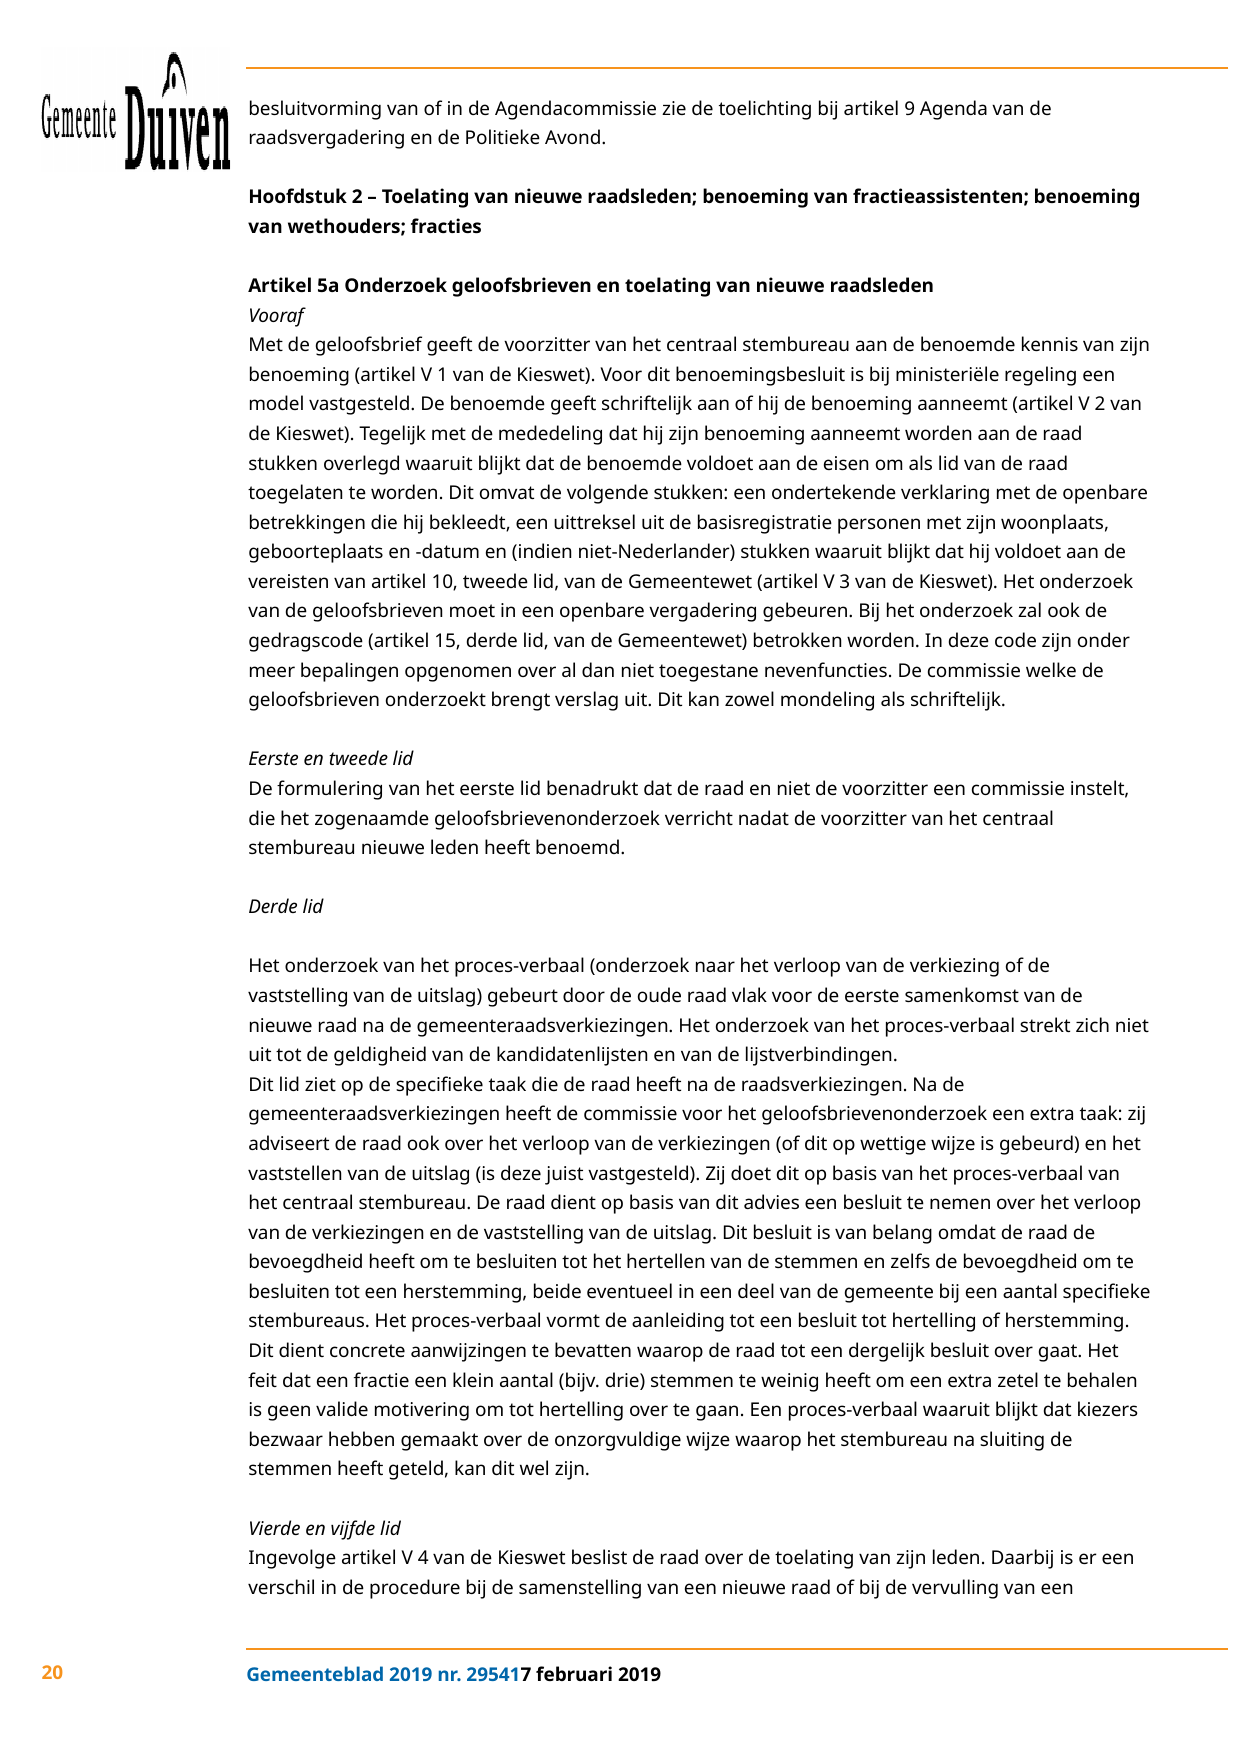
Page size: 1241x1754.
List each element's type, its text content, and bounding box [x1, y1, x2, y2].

text Ingevolge artikel V 4 van de Kieswet beslist de raad over de toelating van zijn leden. Daarbij is er een verschil in de procedure bij de samenstelling van een nieuwe raad of bij de vervulling van een [248, 1544, 1152, 1600]
text Derde lid [248, 893, 1152, 919]
text Vierde en vijfde lid [248, 1515, 1152, 1541]
text Artikel 5a Onderzoek geloofsbrieven en toelating van nieuwe raadsleden [248, 272, 1152, 298]
text Met de geloofsbrief geeft de voorzitter van het centraal stembureau aan de benoemde kennis van zijn benoeming (artikel V 1 van de Kieswet). Voor dit benoemingsbesluit is bij ministeriële regeling een model vastgesteld. De benoemde geeft schriftelijk aan of hij de benoeming aanneemt (artikel V 2 van de Kieswet). Tegelijk met de mededeling dat hij zijn benoeming aanneemt worden aan de raad stukken overlegd waaruit blijkt dat de benoemde voldoet aan de eisen om als lid van de raad toegelaten te worden. Dit omvat de volgende stukken: een ondertekende verklaring met de openbare betrekkingen die hij bekleedt, een uittreksel uit de basisregistratie personen met zijn woonplaats, geboorteplaats en -datum en (indien niet-Nederlander) stukken waaruit blijkt dat hij voldoet aan de vereisten van artikel 10, tweede lid, van de Gemeentewet (artikel V 3 van de Kieswet). Het onderzoek van de geloofsbrieven moet in een openbare vergadering gebeuren. Bij het onderzoek zal ook de gedragscode (artikel 15, derde lid, van de Gemeentewet) betrokken worden. In deze code zijn onder meer bepalingen opgenomen over al dan niet toegestane nevenfuncties. De commissie welke de geloofsbrieven onderzoekt brengt verslag uit. Dit kan zowel mondeling als schriftelijk. [248, 331, 1152, 712]
text De formulering van het eerste lid benadrukt dat de raad en niet de voorzitter een commissie instelt, die het zogenaamde geloofsbrievenonderzoek verricht nadat de voorzitter van het centraal stembureau nieuwe leden heeft benoemd. [248, 775, 1152, 860]
text besluitvorming van of in de Agendacommissie zie de toelichting bij artikel 9 Agenda van de raadsvergadering en de Politieke Avond. [248, 95, 1152, 150]
picture [41, 47, 231, 172]
text Hoofdstuk 2 – Toelating van nieuwe raadsleden; benoeming van fractieassistenten; benoeming van wethouders; fracties [248, 183, 1152, 239]
text Dit lid ziet op de specifieke taak die de raad heeft na de raadsverkiezingen. Na de gemeenteraadsverkiezingen heeft de commissie voor het geloofsbrievenonderzoek een extra taak: zij adviseert de raad ook over het verloop van de verkiezingen (of dit op wettige wijze is gebeurd) en het vaststellen van de uitslag (is deze juist vastgesteld). Zij doet dit op basis van het proces-verbaal van het centraal stembureau. De raad dient op basis van dit advies een besluit te nemen over het verloop van de verkiezingen en de vaststelling van de uitslag. Dit besluit is van belang omdat de raad de bevoegdheid heeft om te besluiten tot het hertellen van de stemmen en zelfs de bevoegdheid om te besluiten tot een herstemming, beide eventueel in een deel van de gemeente bij een aantal specifieke stembureaus. Het proces-verbaal vormt de aanleiding tot een besluit tot hertelling of herstemming. Dit dient concrete aanwijzingen te bevatten waarop de raad tot een dergelijk besluit over gaat. Het feit dat een fractie een klein aantal (bijv. drie) stemmen te weinig heeft om een extra zetel te behalen is geen valide motivering om tot hertelling over te gaan. Een proces-verbaal waaruit blijkt dat kiezers bezwaar hebben gemaakt over de onzorgvuldige wijze waarop het stembureau na sluiting de stemmen heeft geteld, kan dit wel zijn. [248, 1071, 1152, 1481]
text Eerste en tweede lid [248, 746, 1152, 771]
text Het onderzoek van het proces-verbaal (onderzoek naar het verloop van de verkiezing of de vaststelling van de uitslag) gebeurt door de oude raad vlak voor de eerste samenkomst van de nieuwe raad na de gemeenteraadsverkiezingen. Het onderzoek van het proces-verbaal strekt zich niet uit tot de geldigheid van de kandidatenlijsten en van de lijstverbindingen. [248, 953, 1152, 1067]
text Vooraf [248, 302, 1152, 328]
